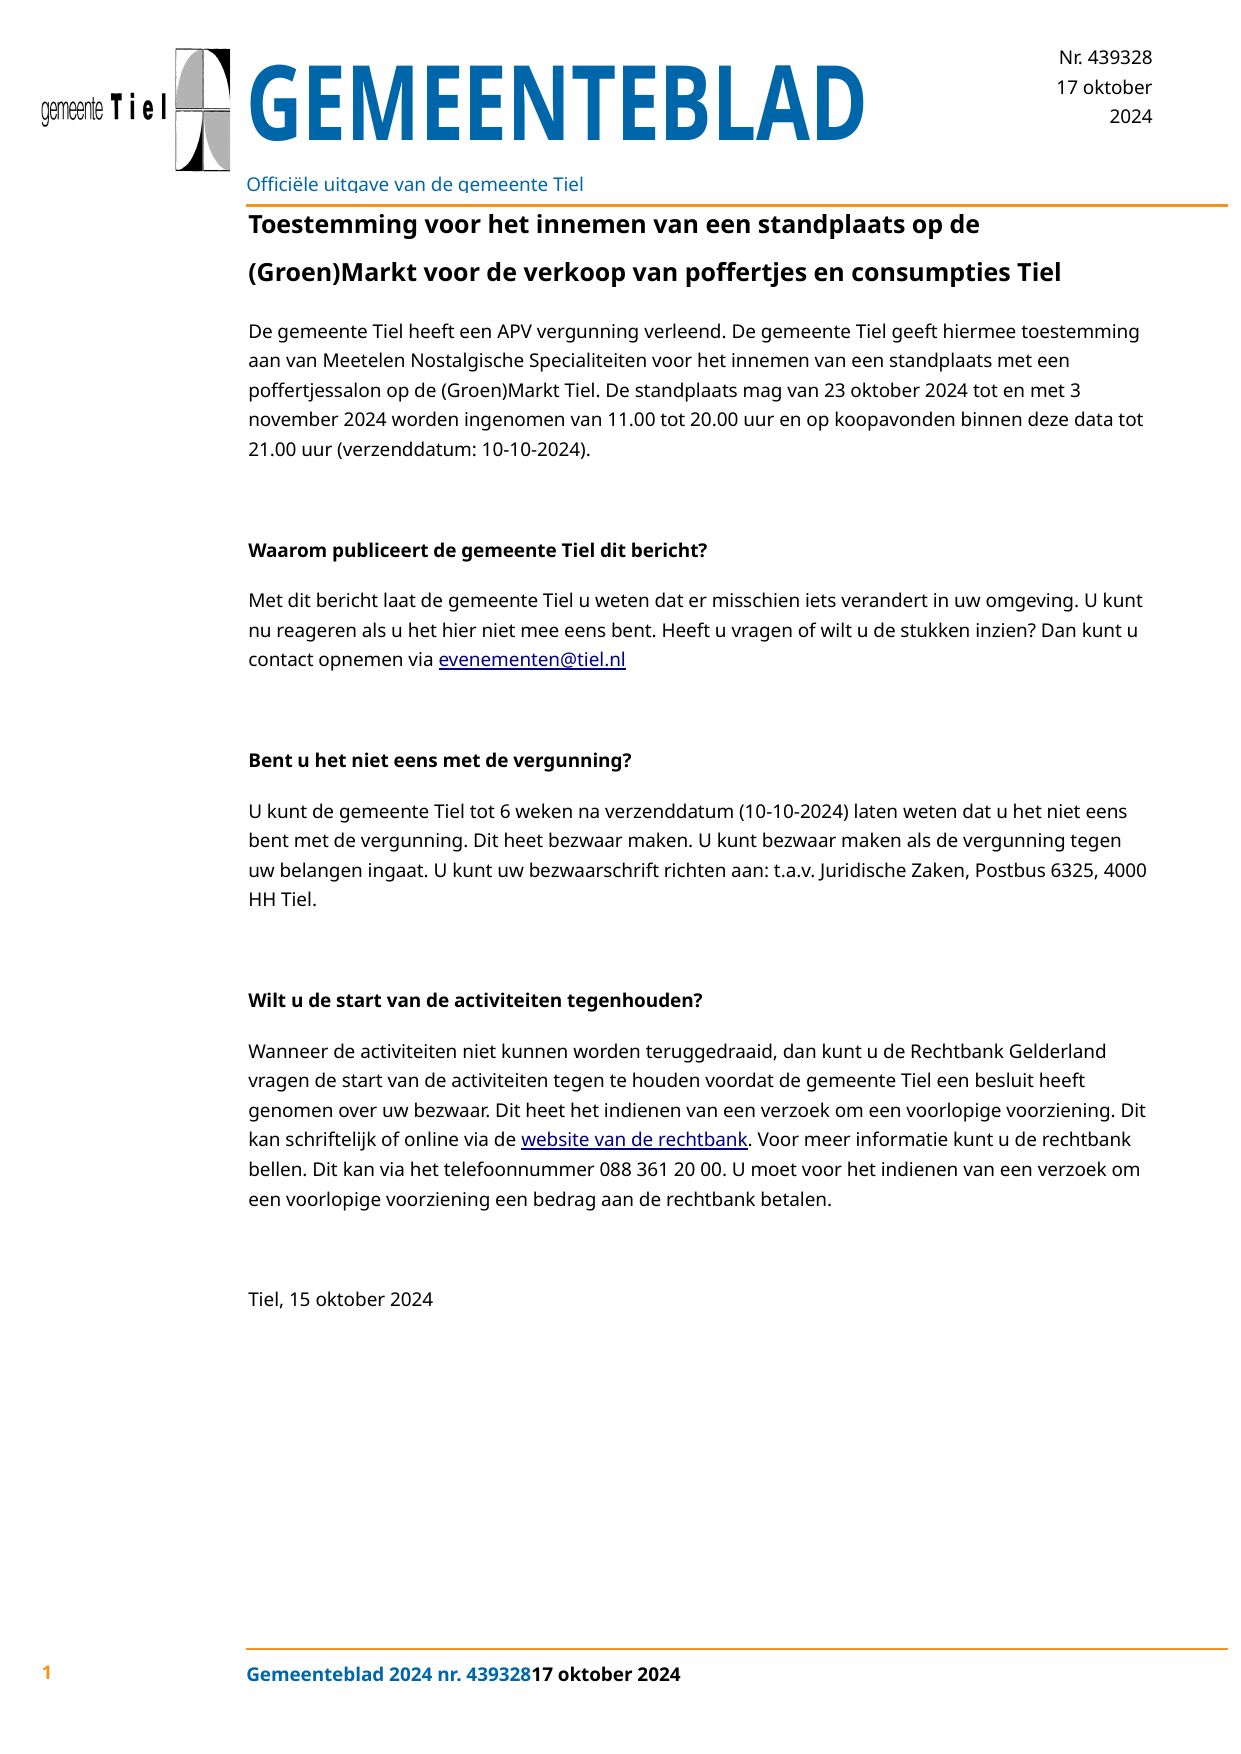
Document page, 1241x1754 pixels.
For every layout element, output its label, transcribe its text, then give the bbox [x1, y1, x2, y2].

text Waarom publiceert de gemeente Tiel dit bericht? [248, 537, 1152, 563]
text Wanneer de activiteiten niet kunnen worden teruggedraaid, dan kunt u de Rechtbank Gelderland vragen de start van de activiteiten tegen te houden voordat de gemeente Tiel een besluit heeft genomen over uw bezwaar. Dit heet het indienen van een verzoek om een voorlopige voorziening. Dit kan schriftelijk of online via de website van de rechtbank. Voor meer informatie kunt u de rechtbank bellen. Dit kan via het telefoonnummer 088 361 20 00. U moet voor het indienen van een verzoek om een voorlopige voorziening een bedrag aan de rechtbank betalen. [248, 1038, 1152, 1212]
text Tiel, 15 oktober 2024 [248, 1287, 1152, 1312]
text Met dit bericht laat de gemeente Tiel u weten dat er misschien iets verandert in uw omgeving. U kunt nu reageren als u het hier niet mee eens bent. Heeft u vragen of wilt u de stukken inzien? Dan kunt u contact opnemen via evenementen@tiel.nl [248, 587, 1152, 672]
text De gemeente Tiel heeft een APV vergunning verleend. De gemeente Tiel geeft hiermee toestemming aan van Meetelen Nostalgische Specialiteiten voor het innemen van een standplaats met een poffertjessalon op de (Groen)Markt Tiel. De standplaats mag van 23 oktober 2024 tot en met 3 november 2024 worden ingenomen van 11.00 tot 20.00 uur en op koopavonden binnen deze data tot 21.00 uur (verzenddatum: 10-10-2024). [248, 318, 1152, 462]
text Bent u het niet eens met de vergunning? [248, 747, 1152, 773]
text Toestemming voor het innemen van een standplaats op de (Groen)Markt voor de verkoop van poffertjes en consumpties Tiel [248, 207, 1152, 288]
picture [41, 47, 231, 172]
text Wilt u de start van de activiteiten tegenhouden? [248, 987, 1152, 1013]
text U kunt de gemeente Tiel tot 6 weken na verzenddatum (10-10-2024) laten weten dat u het niet eens bent met de vergunning. Dit heet bezwaar maken. U kunt bezwaar maken als de vergunning tegen uw belangen ingaat. U kunt uw bezwaarschrift richten aan: t.a.v. Juridische Zaken, Postbus 6325, 4000 HH Tiel. [248, 798, 1152, 912]
